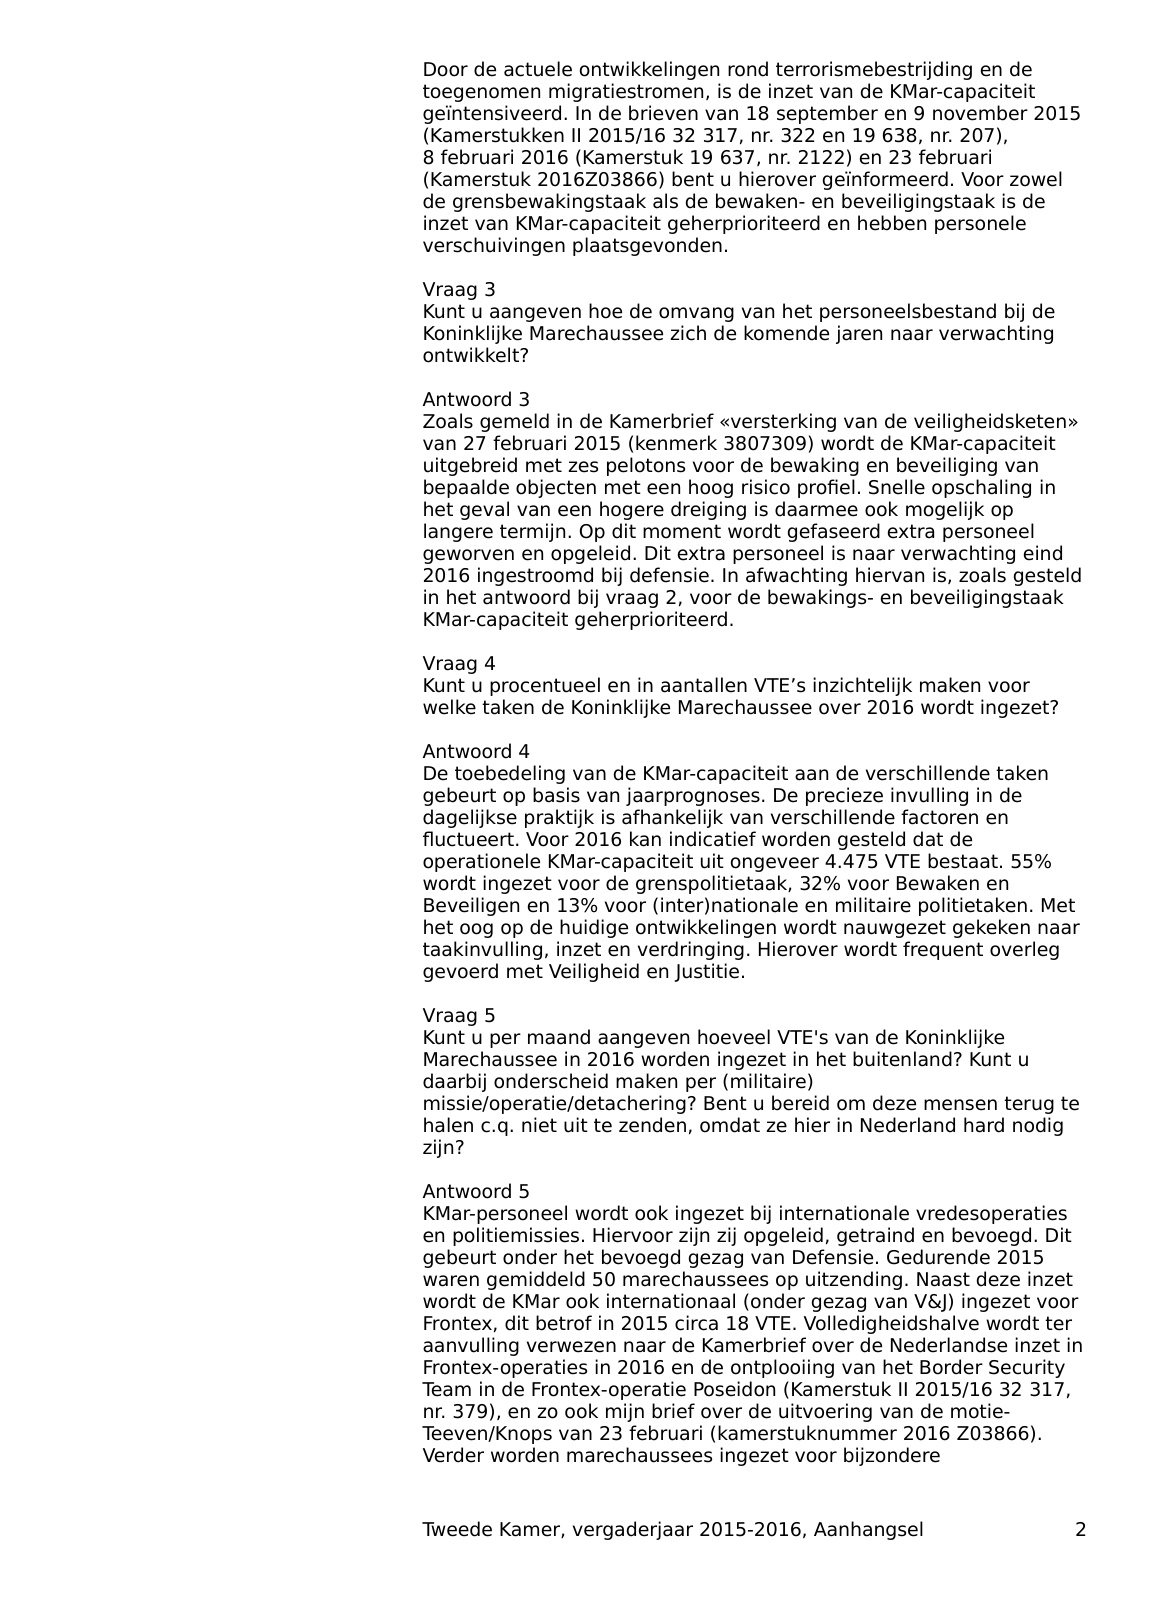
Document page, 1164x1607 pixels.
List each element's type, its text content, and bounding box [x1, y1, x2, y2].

text Vraag 4 [422, 653, 1087, 675]
text Zoals gemeld in de Kamerbrief «versterking van de veiligheidsketen» van 27 februari 2015 (kenmerk 3807309) wordt de KMar-capaciteit uitgebreid met zes pelotons voor de bewaking en beveiliging van bepaalde objecten met een hoog risico profiel. Snelle opschaling in het geval van een hogere dreiging is daarmee ook mogelijk op langere termijn. Op dit moment wordt gefaseerd extra personeel geworven en opgeleid. Dit extra personeel is naar verwachting eind 2016 ingestroomd bij defensie. In afwachting hiervan is, zoals gesteld in het antwoord bij vraag 2, voor de bewakings- en beveiligingstaak KMar-capaciteit geherprioriteerd. [422, 411, 1087, 631]
text KMar-personeel wordt ook ingezet bij internationale vredesoperaties en politiemissies. Hiervoor zijn zij opgeleid, getraind en bevoegd. Dit gebeurt onder het bevoegd gezag van Defensie. Gedurende 2015 waren gemiddeld 50 marechaussees op uitzending. Naast deze inzet wordt de KMar ook internationaal (onder gezag van V&J) ingezet voor Frontex, dit betrof in 2015 circa 18 VTE. Volledigheidshalve wordt ter aanvulling verwezen naar de Kamerbrief over de Nederlandse inzet in Frontex-operaties in 2016 en de ontplooiing van het Border Security Team in de Frontex-operatie Poseidon (Kamerstuk II 2015/16 32 317, nr. 379), en zo ook mijn brief over de uitvoering van de motie-Teeven/Knops van 23 februari (kamerstuknummer 2016 Z03866). Verder worden marechaussees ingezet voor bijzondere [422, 1203, 1087, 1467]
text Antwoord 5 [422, 1181, 1087, 1203]
text Kunt u aangeven hoe de omvang van het personeelsbestand bij de Koninklijke Marechaussee zich de komende jaren naar verwachting ontwikkelt? [422, 301, 1087, 367]
text De toebedeling van de KMar-capaciteit aan de verschillende taken gebeurt op basis van jaarprognoses. De precieze invulling in de dagelijkse praktijk is afhankelijk van verschillende factoren en fluctueert. Voor 2016 kan indicatief worden gesteld dat de operationele KMar-capaciteit uit ongeveer 4.475 VTE bestaat. 55% wordt ingezet voor de grenspolitietaak, 32% voor Bewaken en Beveiligen en 13% voor (inter)nationale en militaire politietaken. Met het oog op de huidige ontwikkelingen wordt nauwgezet gekeken naar taakinvulling, inzet en verdringing. Hierover wordt frequent overleg gevoerd met Veiligheid en Justitie. [422, 763, 1087, 983]
text Door de actuele ontwikkelingen rond terrorismebestrijding en de toegenomen migratiestromen, is de inzet van de KMar-capaciteit geïntensiveerd. In de brieven van 18 september en 9 november 2015 (Kamerstukken II 2015/16 32 317, nr. 322 en 19 638, nr. 207), 8 februari 2016 (Kamerstuk 19 637, nr. 2122) en 23 februari (Kamerstuk 2016Z03866) bent u hierover geïnformeerd. Voor zowel de grensbewakingstaak als de bewaken- en beveiligingstaak is de inzet van KMar-capaciteit geherprioriteerd en hebben personele verschuivingen plaatsgevonden. [422, 59, 1087, 257]
text Vraag 3 [422, 279, 1087, 301]
text Vraag 5 [422, 1005, 1087, 1027]
text Antwoord 3 [422, 389, 1087, 411]
text Kunt u procentueel en in aantallen VTE’s inzichtelijk maken voor welke taken de Koninklijke Marechaussee over 2016 wordt ingezet? [422, 675, 1087, 719]
text Antwoord 4 [422, 741, 1087, 763]
text Kunt u per maand aangeven hoeveel VTE's van de Koninklijke Marechaussee in 2016 worden ingezet in het buitenland? Kunt u daarbij onderscheid maken per (militaire) missie/operatie/detachering? Bent u bereid om deze mensen terug te halen c.q. niet uit te zenden, omdat ze hier in Nederland hard nodig zijn? [422, 1027, 1087, 1159]
